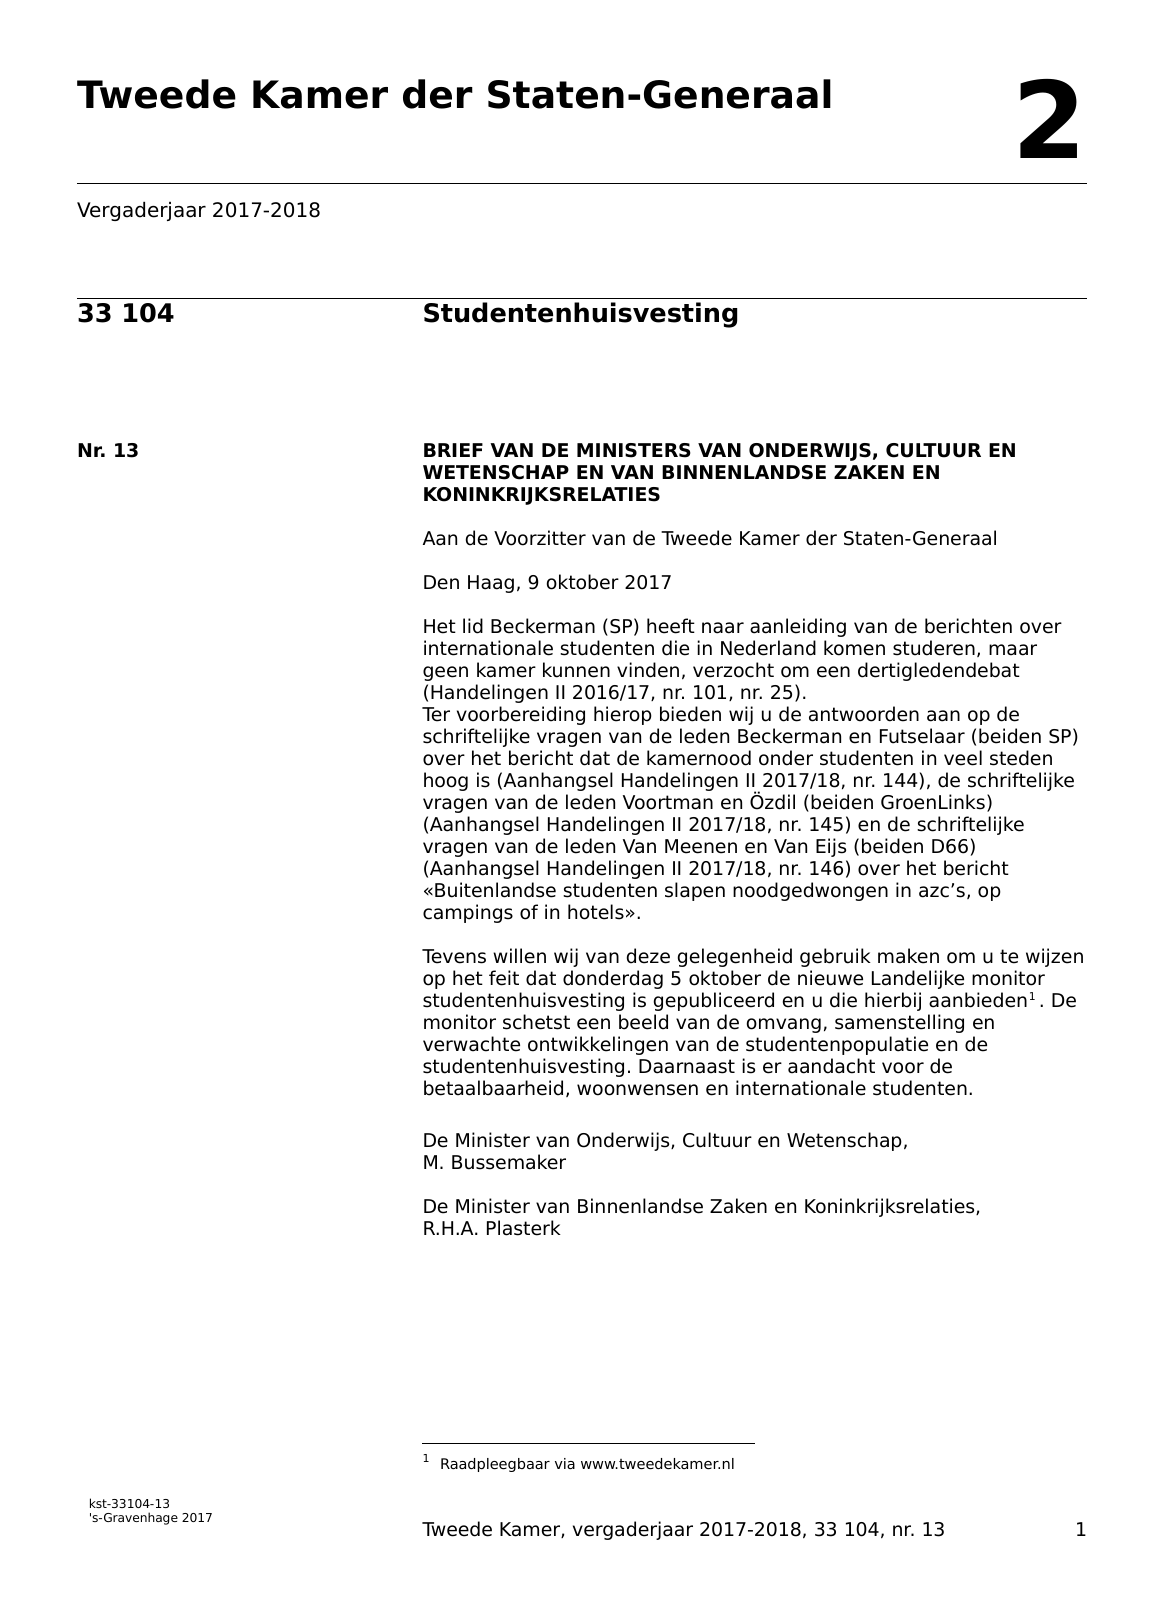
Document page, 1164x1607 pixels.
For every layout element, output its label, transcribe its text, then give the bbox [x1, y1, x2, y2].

text De Minister van Onderwijs, Cultuur en Wetenschap, M. Bussemaker [422, 1130, 1087, 1174]
text Ter voorbereiding hierop bieden wij u de antwoorden aan op de schriftelijke vragen van de leden Beckerman en Futselaar (beiden SP) over het bericht dat de kamernood onder studenten in veel steden hoog is (Aanhangsel Handelingen II 2017/18, nr. 144), de schriftelijke vragen van de leden Voortman en Özdil (beiden GroenLinks) (Aanhangsel Handelingen II 2017/18, nr. 145) en de schriftelijke vragen van de leden Van Meenen en Van Eijs (beiden D66) (Aanhangsel Handelingen II 2017/18, nr. 146) over het bericht «Buitenlandse studenten slapen noodgedwongen in azc’s, op campings of in hotels». [422, 704, 1087, 924]
text Den Haag, 9 oktober 2017 [422, 572, 1087, 594]
subtitle Nr. 13 BRIEF VAN DE MINISTERS VAN ONDERWIJS, CULTUUR EN WETENSCHAP EN VAN BINNENLANDSE ZAKEN EN KONINKRIJKSRELATIES [77, 440, 1087, 506]
text Tevens willen wij van deze gelegenheid gebruik maken om u te wijzen op het feit dat donderdag 5 oktober de nieuwe Landelijke monitor studentenhuisvesting is gepubliceerd en u die hierbij aanbieden. De monitor schetst een beeld van de omvang, samenstelling en verwachte ontwikkelingen van de studentenpopulatie en de studentenhuisvesting. Daarnaast is er aandacht voor de betaalbaarheid, woonwensen en internationale studenten. [422, 946, 1087, 1100]
table_header Tweede Kamer der Staten-Generaal [77, 59, 886, 183]
text Aan de Voorzitter van de Tweede Kamer der Staten-Generaal [422, 528, 1087, 550]
text Het lid Beckerman (SP) heeft naar aanleiding van de berichten over internationale studenten die in Nederland komen studeren, maar geen kamer kunnen vinden, verzocht om een dertigledendebat (Handelingen II 2016/17, nr. 101, nr. 25). [422, 616, 1087, 704]
text 's-Gravenhage 2017 [88, 1511, 323, 1525]
table_cell Vergaderjaar 2017-2018 [77, 184, 1087, 298]
table_header 2 [886, 59, 1087, 183]
text kst-33104-13 [88, 1497, 323, 1511]
text Raadpleegbaar via www.tweedekamer.nl [422, 1452, 1087, 1474]
text De Minister van Binnenlandse Zaken en Koninkrijksrelaties, R.H.A. Plasterk [422, 1196, 1087, 1240]
subtitle 33 104 Studentenhuisvesting [77, 299, 1087, 329]
